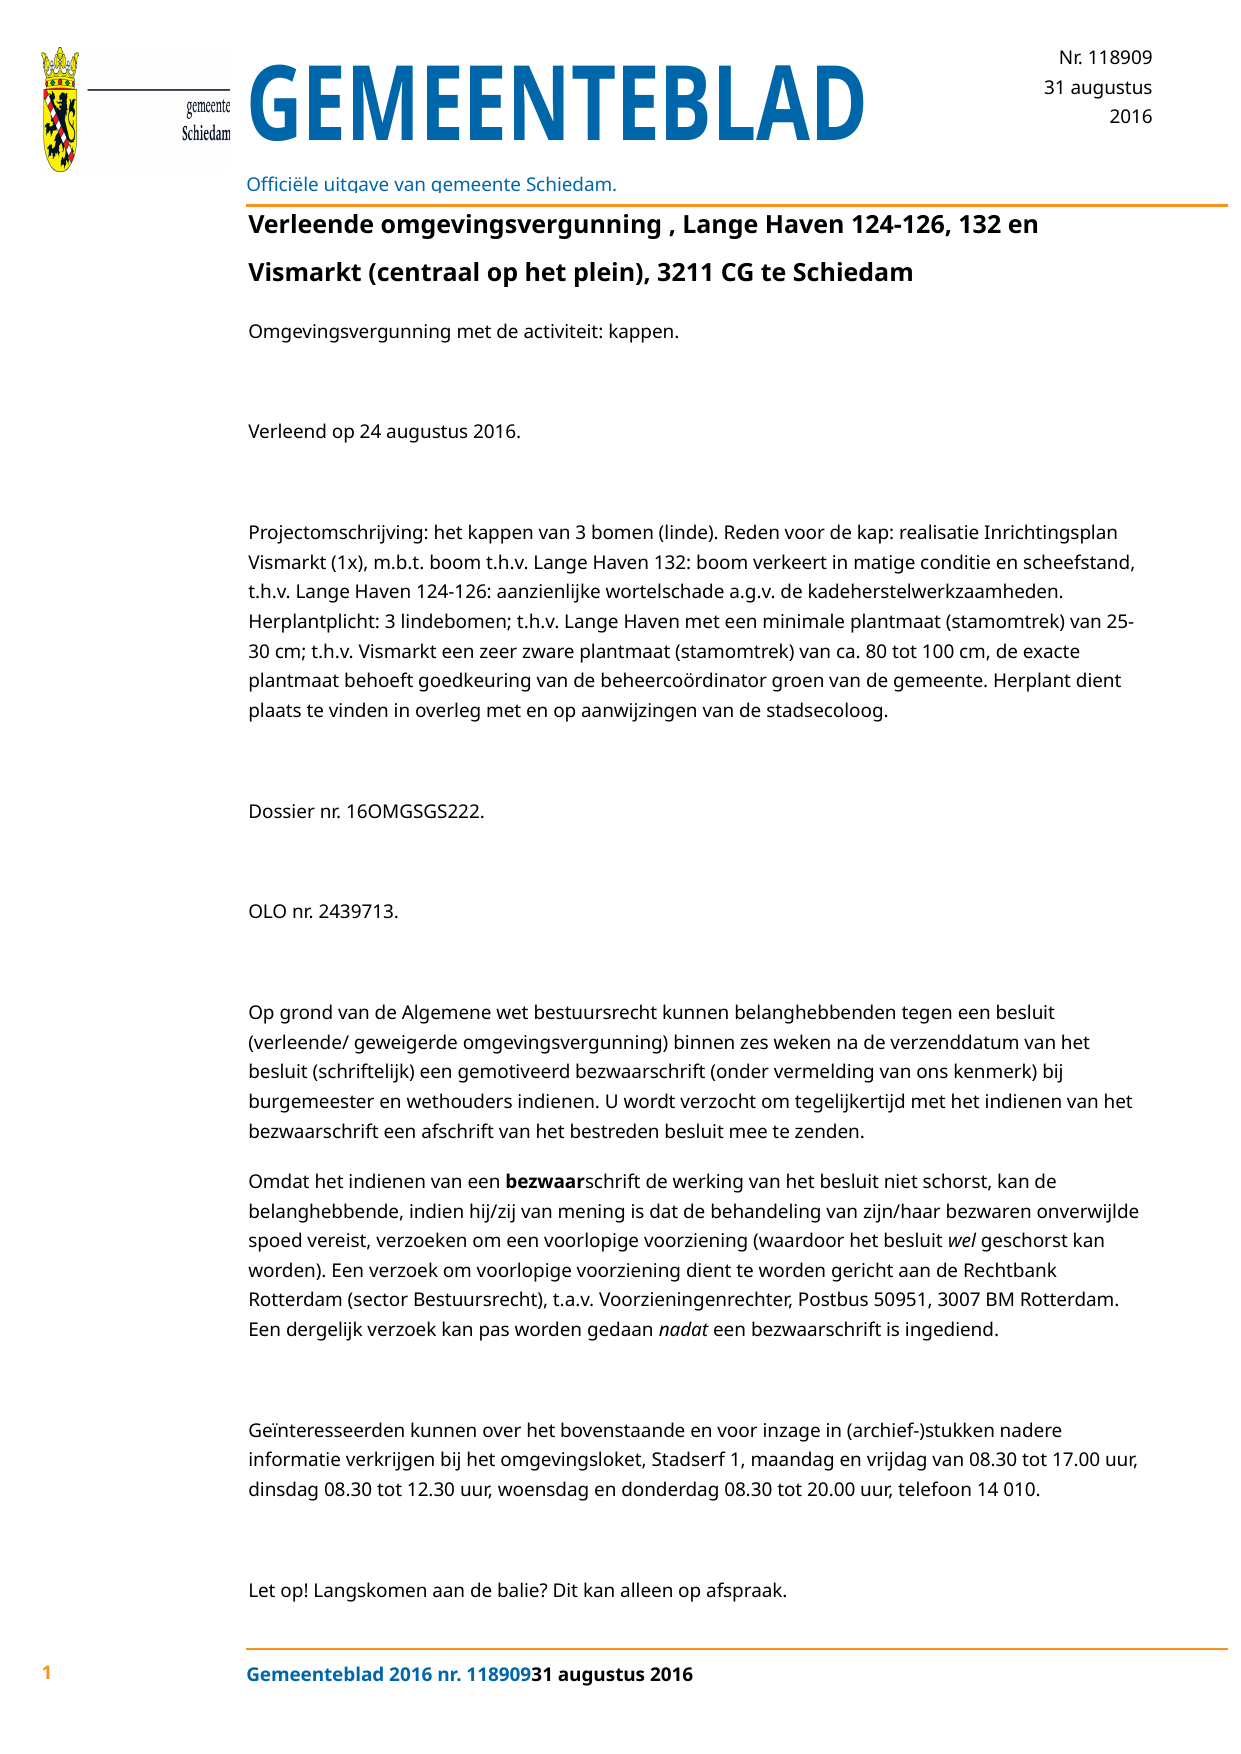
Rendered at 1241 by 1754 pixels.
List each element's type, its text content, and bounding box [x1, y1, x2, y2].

picture [41, 47, 231, 172]
text Verleende omgevingsvergunning , Lange Haven 124-126, 132 en Vismarkt (centraal op het plein), 3211 CG te Schiedam [248, 207, 1152, 288]
text Verleend op 24 augustus 2016. [248, 419, 1152, 444]
text OLO nr. 2439713. [248, 899, 1152, 924]
text Omdat het indienen van een bezwaarschrift de werking van het besluit niet schorst, kan de belanghebbende, indien hij/zij van mening is dat de behandeling van zijn/haar bezwaren onverwijlde spoed vereist, verzoeken om een voorlopige voorziening (waardoor het besluit wel geschorst kan worden). Een verzoek om voorlopige voorziening dient te worden gericht aan de Rechtbank Rotterdam (sector Bestuursrecht), t.a.v. Voorzieningenrechter, Postbus 50951, 3007 BM Rotterdam. Een dergelijk verzoek kan pas worden gedaan nadat een bezwaarschrift is ingediend. [248, 1168, 1152, 1342]
text Op grond van de Algemene wet bestuursrecht kunnen belanghebbenden tegen een besluit (verleende/ geweigerde omgevingsvergunning) binnen zes weken na de verzenddatum van het besluit (schriftelijk) een gemotiveerd bezwaarschrift (onder vermelding van ons kenmerk) bij burgemeester en wethouders indienen. U wordt verzocht om tegelijkertijd met het indienen van het bezwaarschrift een afschrift van het bestreden besluit mee te zenden. [248, 999, 1152, 1144]
text Projectomschrijving: het kappen van 3 bomen (linde). Reden voor de kap: realisatie Inrichtingsplan Vismarkt (1x), m.b.t. boom t.h.v. Lange Haven 132: boom verkeert in matige conditie en scheefstand, t.h.v. Lange Haven 124-126: aanzienlijke wortelschade a.g.v. de kadeherstelwerkzaamheden. Herplantplicht: 3 lindebomen; t.h.v. Lange Haven met een minimale plantmaat (stamomtrek) van 25-30 cm; t.h.v. Vismarkt een zeer zware plantmaat (stamomtrek) van ca. 80 tot 100 cm, de exacte plantmaat behoeft goedkeuring van de beheercoördinator groen van de gemeente. Herplant dient plaats te vinden in overleg met en op aanwijzingen van de stadsecoloog. [248, 519, 1152, 723]
text Omgevingsvergunning met de activiteit: kappen. [248, 318, 1152, 344]
text Dossier nr. 16OMGSGS222. [248, 798, 1152, 824]
text Geïnteresseerden kunnen over het bovenstaande en voor inzage in (archief-)stukken nadere informatie verkrijgen bij het omgevingsloket, Stadserf 1, maandag en vrijdag van 08.30 tot 17.00 uur, dinsdag 08.30 tot 12.30 uur, woensdag en donderdag 08.30 tot 20.00 uur, telefoon 14 010. [248, 1417, 1152, 1502]
text Let op! Langskomen aan de balie? Dit kan alleen op afspraak. [248, 1577, 1152, 1603]
